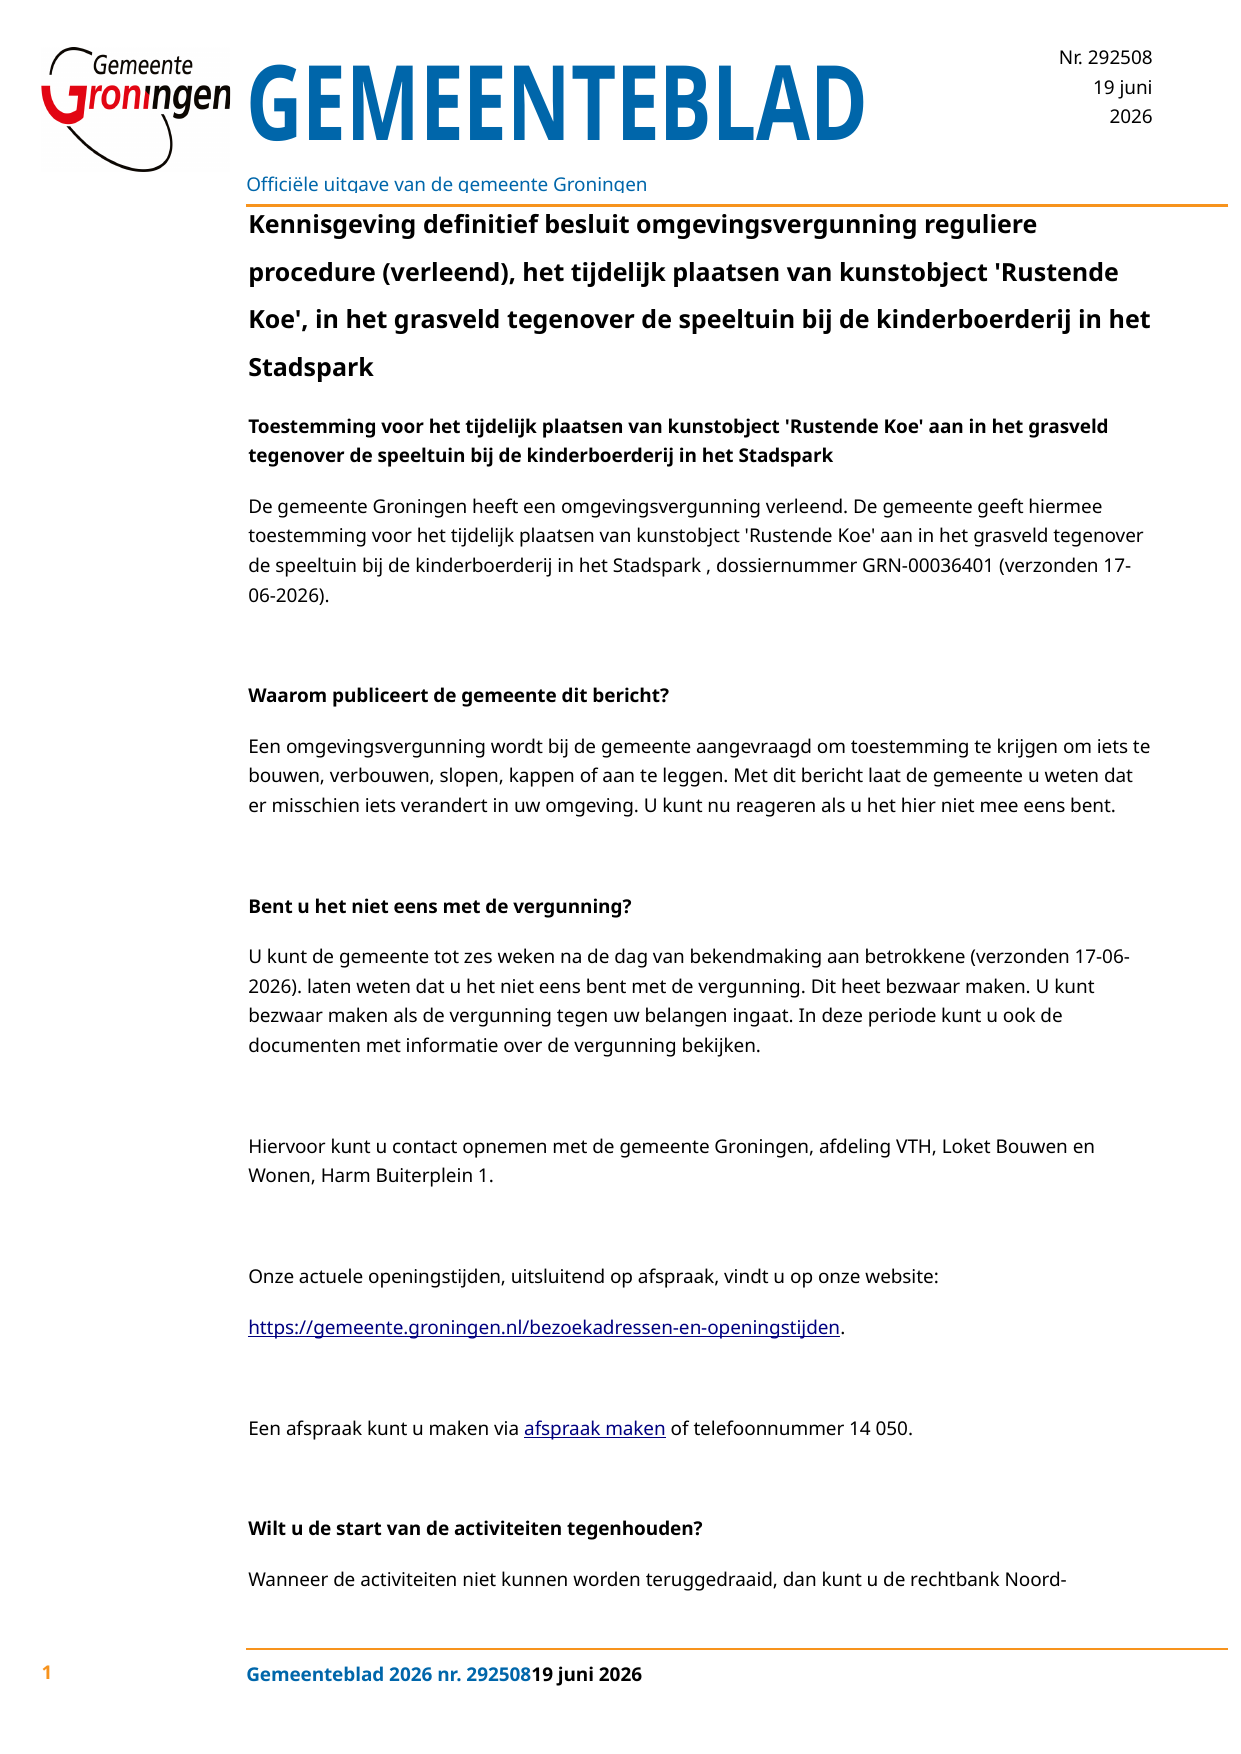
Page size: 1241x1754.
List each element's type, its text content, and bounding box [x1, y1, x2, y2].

text Een omgevingsvergunning wordt bij de gemeente aangevraagd om toestemming te krijgen om iets te bouwen, verbouwen, slopen, kappen of aan te leggen. Met dit bericht laat de gemeente u weten dat er misschien iets verandert in uw omgeving. U kunt nu reageren als u het hier niet mee eens bent. [248, 733, 1152, 818]
text Toestemming voor het tijdelijk plaatsen van kunstobject 'Rustende Koe' aan in het grasveld tegenover de speeltuin bij de kinderboerderij in het Stadspark [248, 413, 1152, 468]
text Bent u het niet eens met de vergunning? [248, 893, 1152, 919]
text De gemeente Groningen heeft een omgevingsvergunning verleend. De gemeente geeft hiermee toestemming voor het tijdelijk plaatsen van kunstobject 'Rustende Koe' aan in het grasveld tegenover de speeltuin bij de kinderboerderij in het Stadspark , dossiernummer GRN-00036401 (verzonden 17-06-2026). [248, 493, 1152, 608]
text Hiervoor kunt u contact opnemen met de gemeente Groningen, afdeling VTH, Loket Bouwen en Wonen, Harm Buiterplein 1. [248, 1133, 1152, 1188]
text Wanneer de activiteiten niet kunnen worden teruggedraaid, dan kunt u de rechtbank Noord- [248, 1566, 1152, 1592]
text Waarom publiceert de gemeente dit bericht? [248, 683, 1152, 708]
text Onze actuele openingstijden, uitsluitend op afspraak, vindt u op onze website: [248, 1263, 1152, 1289]
text U kunt de gemeente tot zes weken na de dag van bekendmaking aan betrokkene (verzonden 17-06-2026). laten weten dat u het niet eens bent met de vergunning. Dit heet bezwaar maken. U kunt bezwaar maken als de vergunning tegen uw belangen ingaat. In deze periode kunt u ook de documenten met informatie over de vergunning bekijken. [248, 943, 1152, 1058]
picture [41, 47, 231, 172]
text Kennisgeving definitief besluit omgevingsvergunning reguliere procedure (verleend), het tijdelijk plaatsen van kunstobject 'Rustende Koe', in het grasveld tegenover de speeltuin bij de kinderboerderij in het Stadspark [248, 207, 1152, 384]
text Wilt u de start van de activiteiten tegenhouden? [248, 1516, 1152, 1541]
text Een afspraak kunt u maken via afspraak maken of telefoonnummer 14 050. [248, 1415, 1152, 1441]
text https://gemeente.groningen.nl/bezoekadressen-en-openingstijden. [248, 1314, 1152, 1340]
